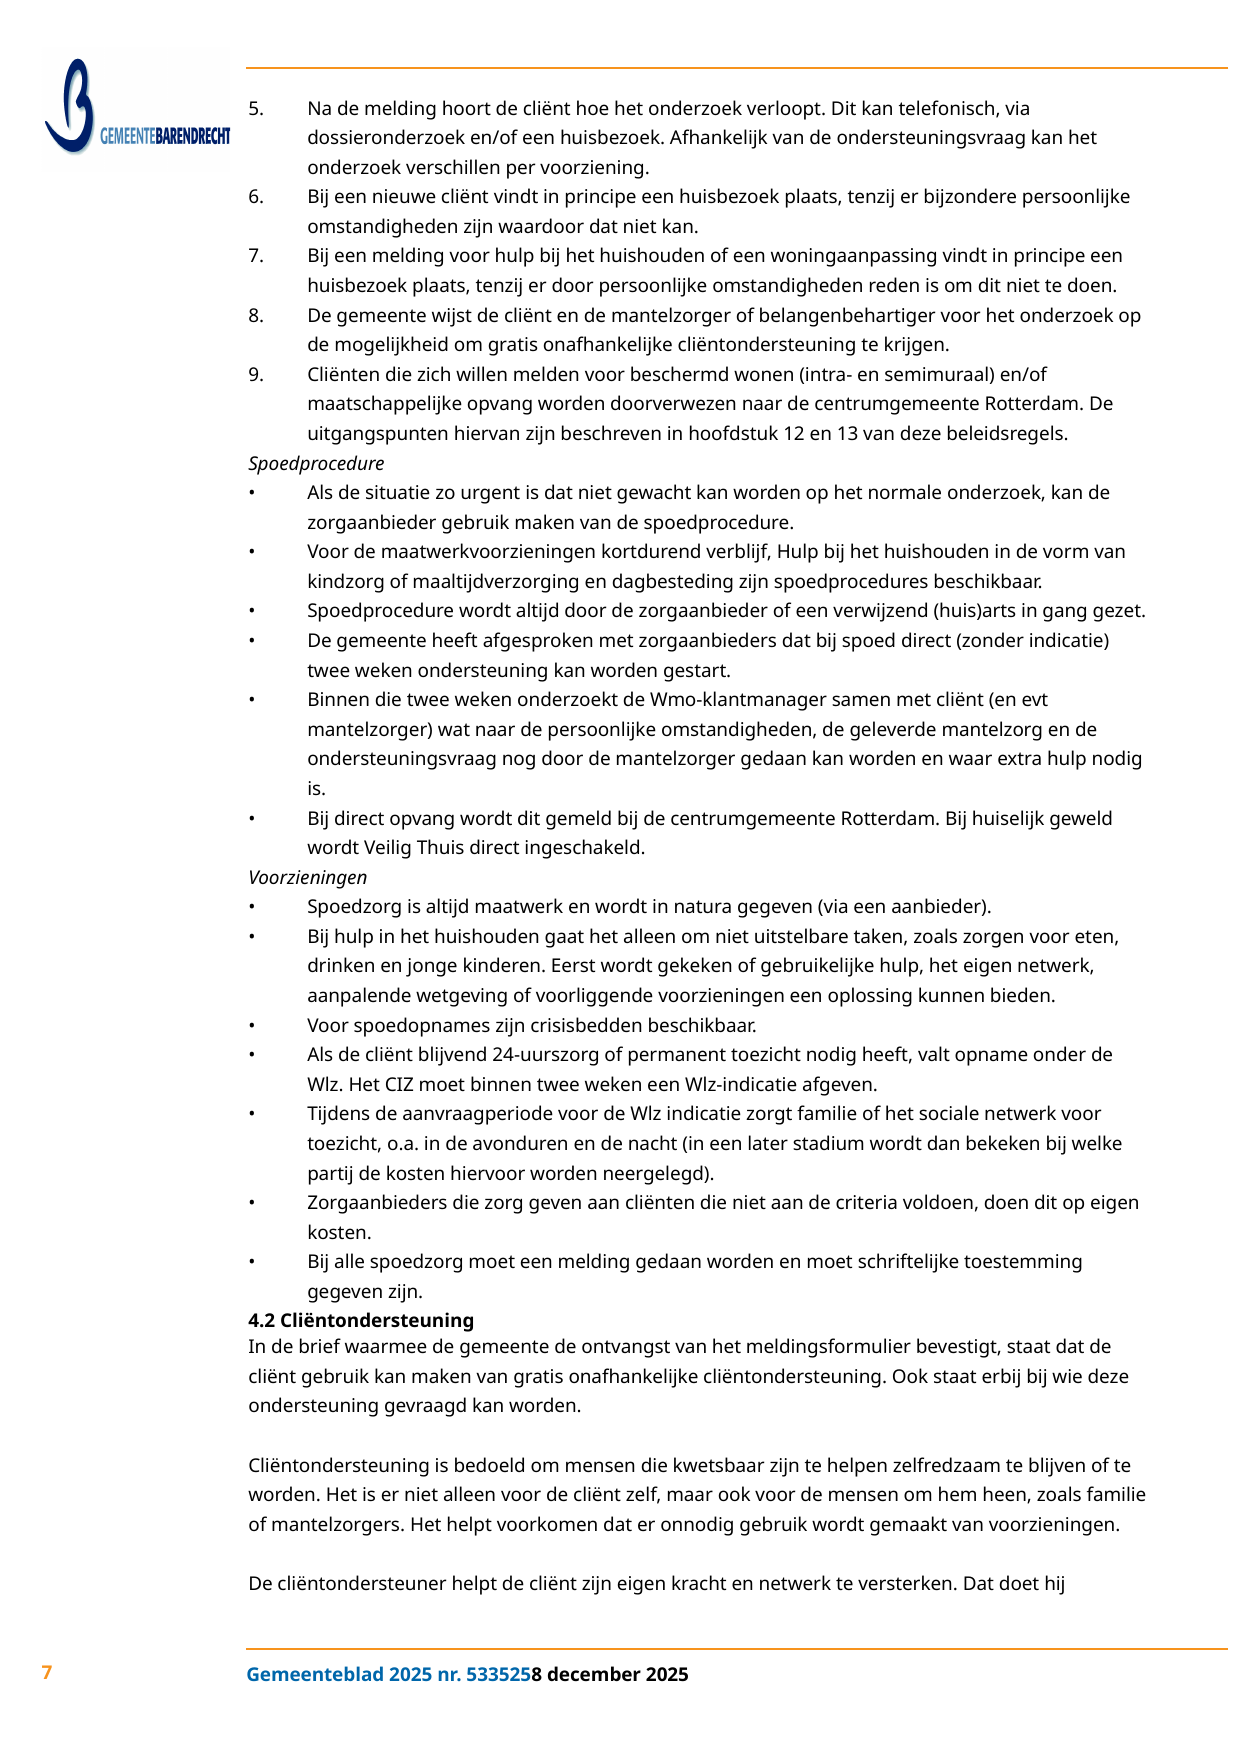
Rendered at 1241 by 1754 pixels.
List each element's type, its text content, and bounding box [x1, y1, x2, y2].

text Voorzieningen [248, 864, 1152, 890]
text Cliëntondersteuning is bedoeld om mensen die kwetsbaar zijn te helpen zelfredzaam te blijven of te worden. Het is er niet alleen voor de cliënt zelf, maar ook voor de mensen om hem heen, zoals familie of mantelzorgers. Het helpt voorkomen dat er onnodig gebruik wordt gemaakt van voorzieningen. [248, 1452, 1152, 1537]
list Spoedprocedure wordt altijd door de zorgaanbieder of een verwijzend (huis)arts in gang gezet. [248, 598, 1152, 623]
list Als de situatie zo urgent is dat niet gewacht kan worden op het normale onderzoek, kan de zorgaanbieder gebruik maken van de spoedprocedure. [248, 479, 1152, 535]
list Bij hulp in het huishouden gaat het alleen om niet uitstelbare taken, zoals zorgen voor eten, drinken en jonge kinderen. Eerst wordt gekeken of gebruikelijke hulp, het eigen netwerk, aanpalende wetgeving of voorliggende voorzieningen een oplossing kunnen bieden. [248, 923, 1152, 1008]
list Bij direct opvang wordt dit gemeld bij de centrumgemeente Rotterdam. Bij huiselijk geweld wordt Veilig Thuis direct ingeschakeld. [248, 805, 1152, 860]
list Bij een nieuwe cliënt vindt in principe een huisbezoek plaats, tenzij er bijzondere persoonlijke omstandigheden zijn waardoor dat niet kan. [248, 183, 1152, 239]
text In de brief waarmee de gemeente de ontvangst van het meldingsformulier bevestigt, staat dat de cliënt gebruik kan maken van gratis onafhankelijke cliëntondersteuning. Ook staat erbij bij wie deze ondersteuning gevraagd kan worden. [248, 1333, 1152, 1418]
list Tijdens de aanvraagperiode voor de Wlz indicatie zorgt familie of het sociale netwerk voor toezicht, o.a. in de avonduren en de nacht (in een later stadium wordt dan bekeken bij welke partij de kosten hiervoor worden neergelegd). [248, 1101, 1152, 1186]
list Als de cliënt blijvend 24-uurszorg of permanent toezicht nodig heeft, valt opname onder de Wlz. Het CIZ moet binnen twee weken een Wlz-indicatie afgeven. [248, 1041, 1152, 1097]
list De gemeente wijst de cliënt en de mantelzorger of belangenbehartiger voor het onderzoek op de mogelijkheid om gratis onafhankelijke cliëntondersteuning te krijgen. [248, 302, 1152, 357]
text De cliëntondersteuner helpt de cliënt zijn eigen kracht en netwerk te versterken. Dat doet hij [248, 1570, 1152, 1596]
list Zorgaanbieders die zorg geven aan cliënten die niet aan de criteria voldoen, doen dit op eigen kosten. [248, 1189, 1152, 1245]
list Spoedzorg is altijd maatwerk en wordt in natura gegeven (via een aanbieder). [248, 893, 1152, 919]
list De gemeente heeft afgesproken met zorgaanbieders dat bij spoed direct (zonder indicatie) twee weken ondersteuning kan worden gestart. [248, 627, 1152, 683]
list Na de melding hoort de cliënt hoe het onderzoek verloopt. Dit kan telefonisch, via dossieronderzoek en/of een huisbezoek. Afhankelijk van de ondersteuningsvraag kan het onderzoek verschillen per voorziening. [248, 95, 1152, 180]
text 4.2 Cliëntondersteuning [248, 1308, 1152, 1333]
picture [41, 47, 231, 172]
list Binnen die twee weken onderzoekt de Wmo-klantmanager samen met cliënt (en evt mantelzorger) wat naar de persoonlijke omstandigheden, de geleverde mantelzorg en de ondersteuningsvraag nog door de mantelzorger gedaan kan worden en waar extra hulp nodig is. [248, 686, 1152, 801]
list Cliënten die zich willen melden voor beschermd wonen (intra- en semimuraal) en/of maatschappelijke opvang worden doorverwezen naar de centrumgemeente Rotterdam. De uitgangspunten hiervan zijn beschreven in hoofdstuk 12 en 13 van deze beleidsregels. [248, 361, 1152, 446]
list Voor spoedopnames zijn crisisbedden beschikbaar. [248, 1012, 1152, 1038]
list Bij een melding voor hulp bij het huishouden of een woningaanpassing vindt in principe een huisbezoek plaats, tenzij er door persoonlijke omstandigheden reden is om dit niet te doen. [248, 243, 1152, 298]
list Voor de maatwerkvoorzieningen kortdurend verblijf, Hulp bij het huishouden in de vorm van kindzorg of maaltijdverzorging en dagbesteding zijn spoedprocedures beschikbaar. [248, 538, 1152, 594]
list Bij alle spoedzorg moet een melding gedaan worden en moet schriftelijke toestemming gegeven zijn. [248, 1248, 1152, 1304]
text Spoedprocedure [248, 450, 1152, 476]
